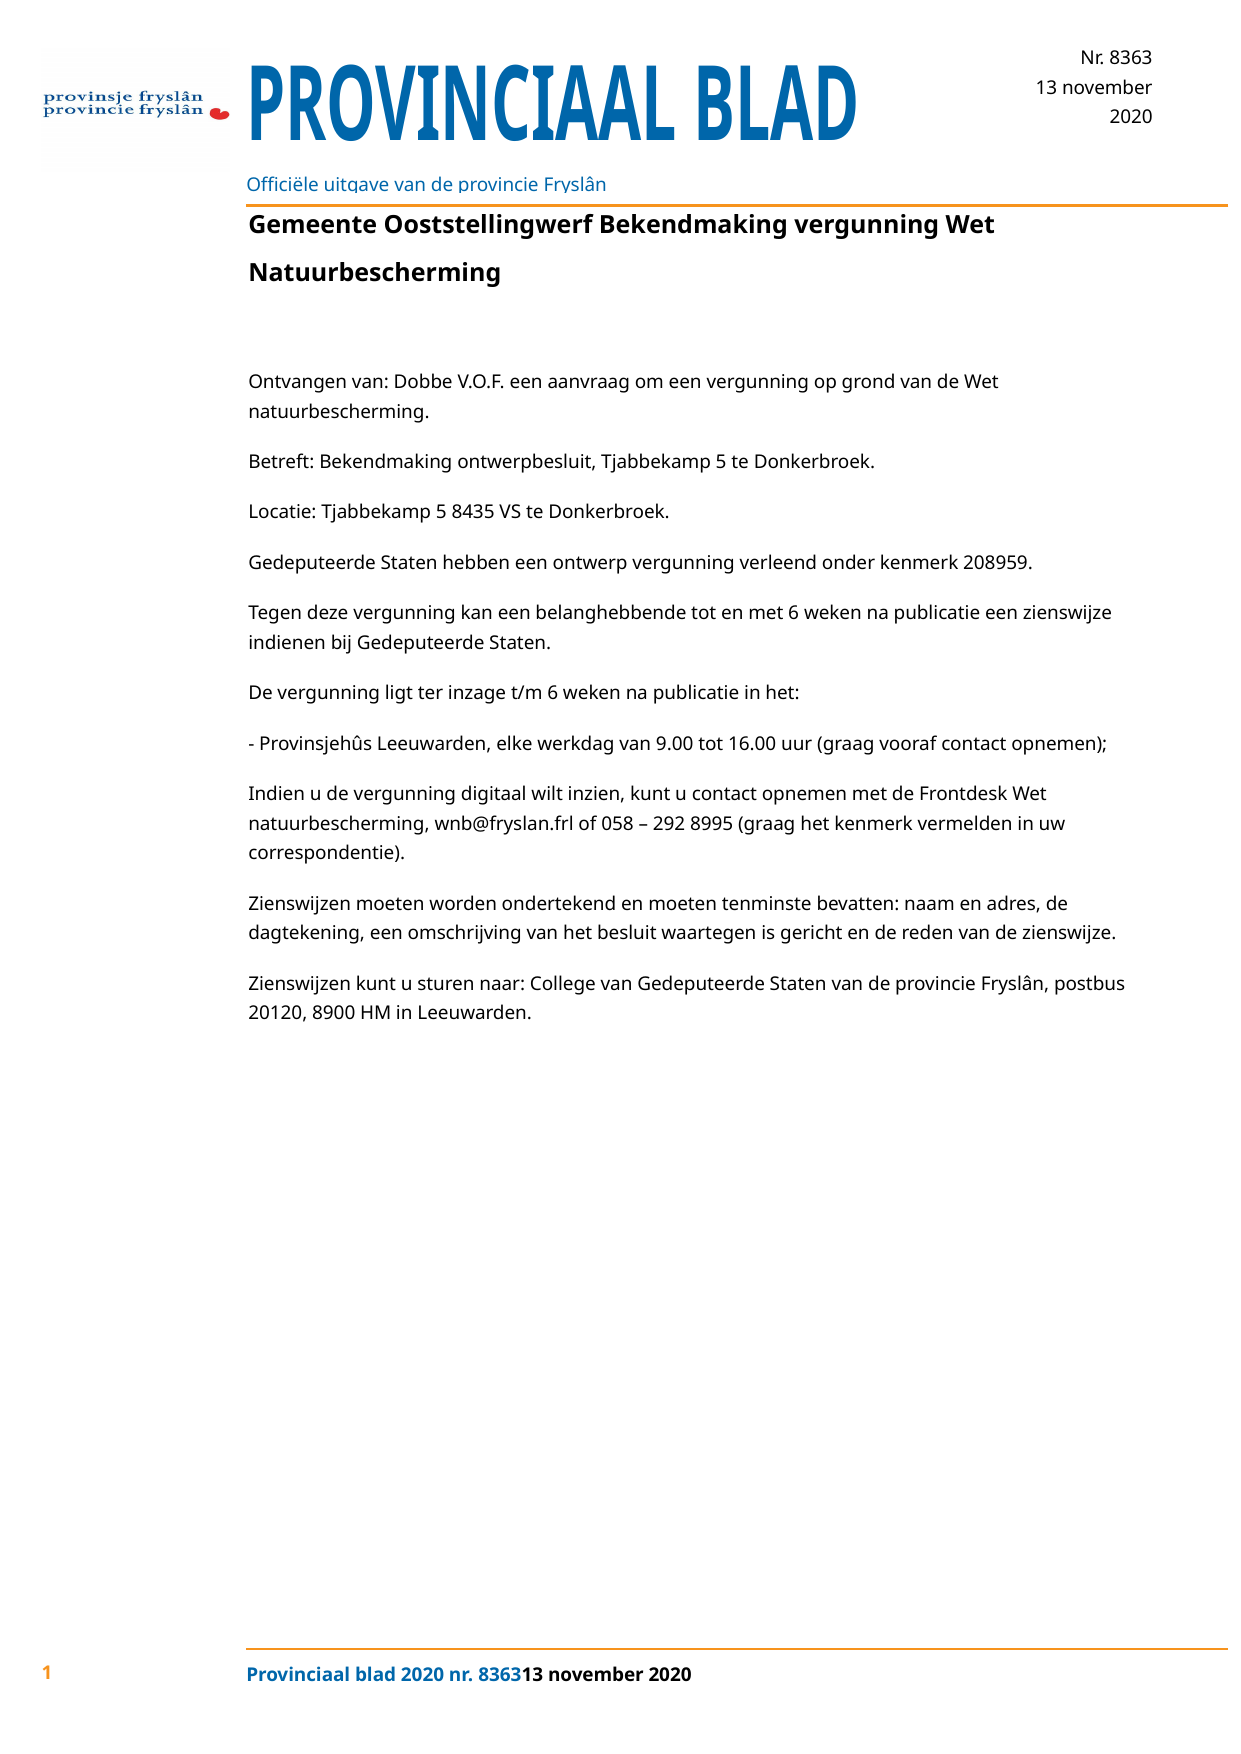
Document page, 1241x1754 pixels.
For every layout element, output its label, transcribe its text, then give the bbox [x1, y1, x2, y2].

text Locatie: Tjabbekamp 5 8435 VS te Donkerbroek. [248, 499, 1152, 524]
text Zienswijzen moeten worden ondertekend en moeten tenminste bevatten: naam en adres, de dagtekening, een omschrijving van het besluit waartegen is gericht en de reden van de zienswijze. [248, 890, 1152, 945]
text De vergunning ligt ter inzage t/m 6 weken na publicatie in het: [248, 679, 1152, 705]
text Tegen deze vergunning kan een belanghebbende tot en met 6 weken na publicatie een zienswijze indienen bij Gedeputeerde Staten. [248, 599, 1152, 655]
text Betreft: Bekendmaking ontwerpbesluit, Tjabbekamp 5 te Donkerbroek. [248, 448, 1152, 474]
text - Provinsjehûs Leeuwarden, elke werkdag van 9.00 tot 16.00 uur (graag vooraf contact opnemen); [248, 730, 1152, 756]
text Gemeente Ooststellingwerf Bekendmaking vergunning Wet Natuurbescherming [248, 207, 1152, 288]
text Ontvangen van: Dobbe V.O.F. een aanvraag om een vergunning op grond van de Wet natuurbescherming. [248, 368, 1152, 424]
text Indien u de vergunning digitaal wilt inzien, kunt u contact opnemen met de Frontdesk Wet natuurbescherming, wnb@fryslan.frl of 058 – 292 8995 (graag het kenmerk vermelden in uw correspondentie). [248, 780, 1152, 865]
text Gedeputeerde Staten hebben een ontwerp vergunning verleend onder kenmerk 208959. [248, 549, 1152, 575]
picture [41, 47, 231, 172]
text Zienswijzen kunt u sturen naar: College van Gedeputeerde Staten van de provincie Fryslân, postbus 20120, 8900 HM in Leeuwarden. [248, 970, 1152, 1025]
